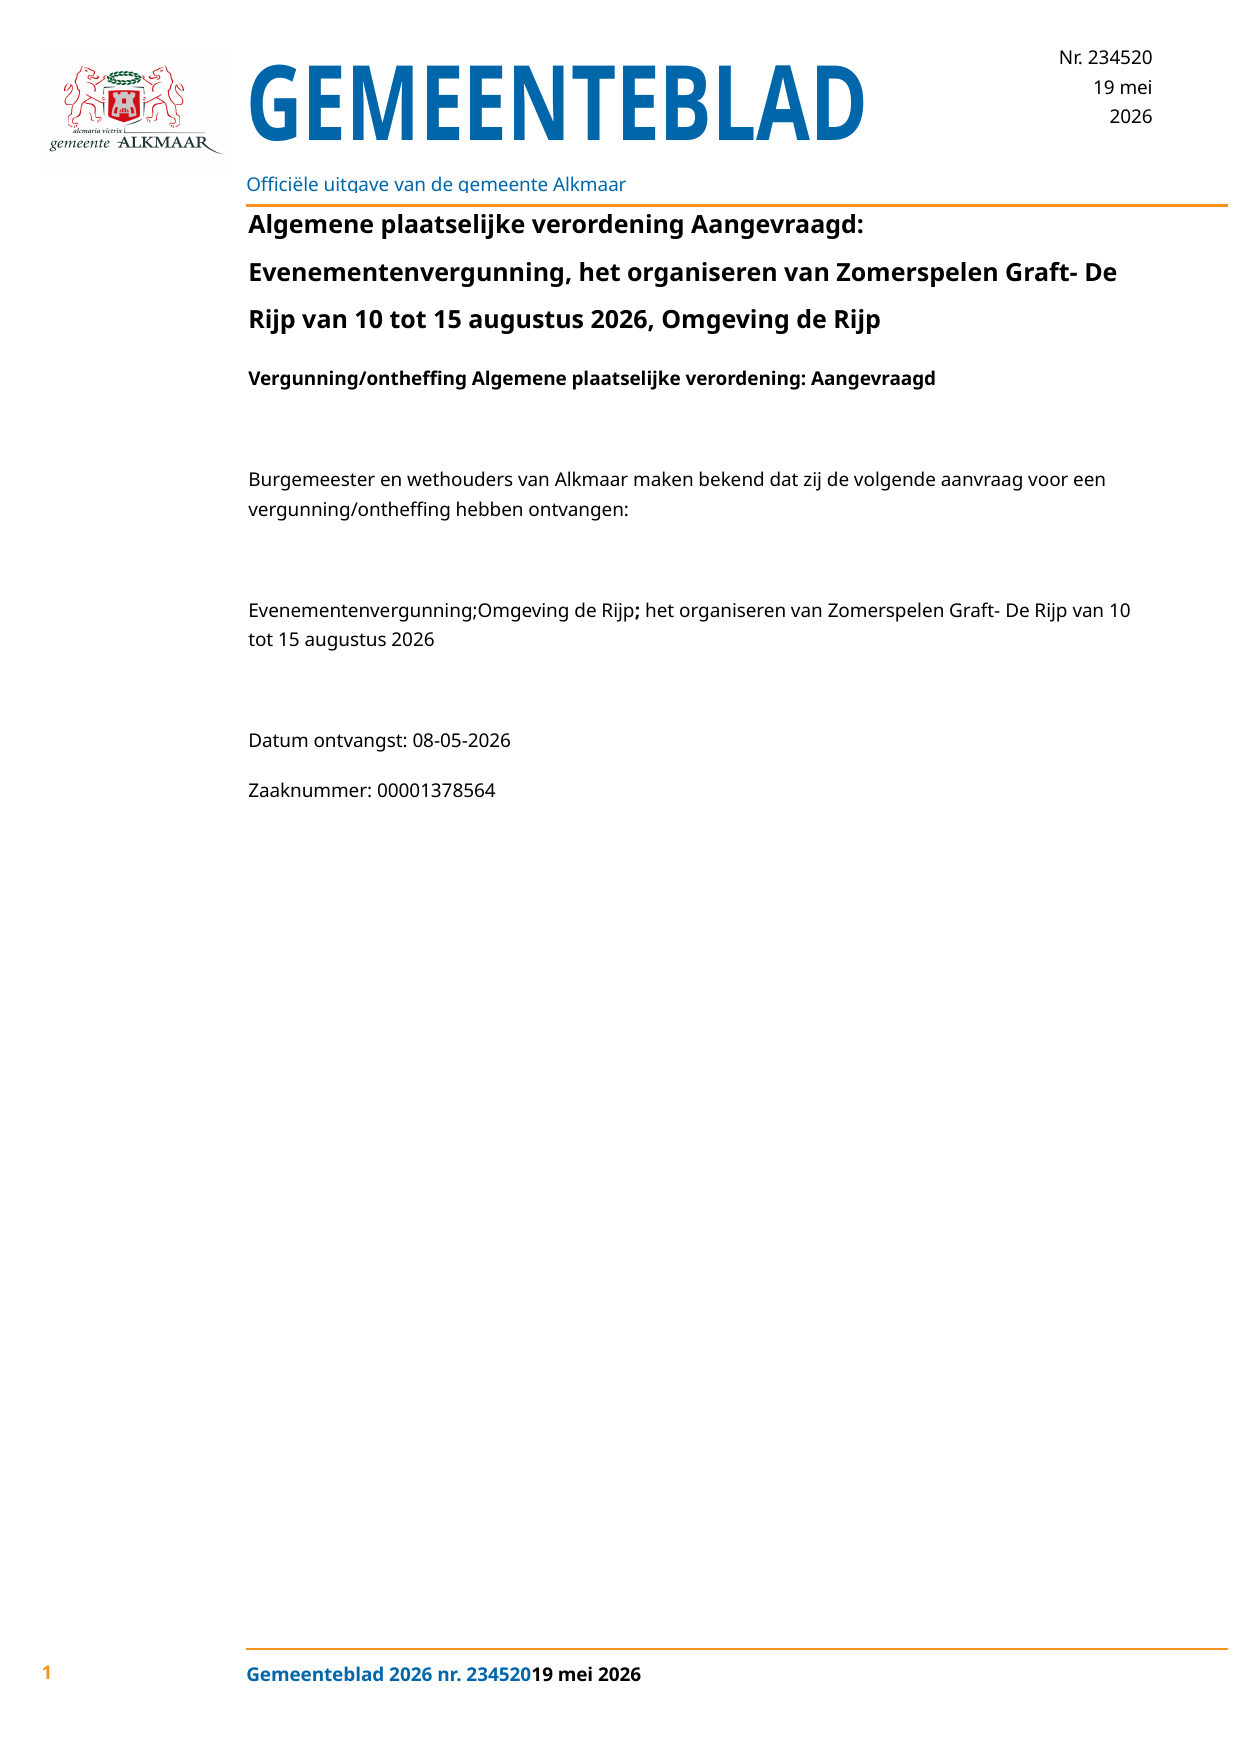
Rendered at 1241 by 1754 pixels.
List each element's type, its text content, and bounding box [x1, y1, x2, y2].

text Burgemeester en wethouders van Alkmaar maken bekend dat zij de volgende aanvraag voor een vergunning/ontheffing hebben ontvangen: [248, 466, 1152, 522]
text Evenementenvergunning;Omgeving de Rijp; het organiseren van Zomerspelen Graft- De Rijp van 10 tot 15 augustus 2026 [248, 597, 1152, 652]
text Algemene plaatselijke verordening Aangevraagd: Evenementenvergunning, het organiseren van Zomerspelen Graft- De Rijp van 10 tot 15 augustus 2026, Omgeving de Rijp [248, 207, 1152, 336]
text Vergunning/ontheffing Algemene plaatselijke verordening: Aangevraagd [248, 366, 1152, 391]
text Zaaknummer: 00001378564 [248, 778, 1152, 803]
text Datum ontvangst: 08-05-2026 [248, 727, 1152, 753]
picture [41, 47, 231, 172]
